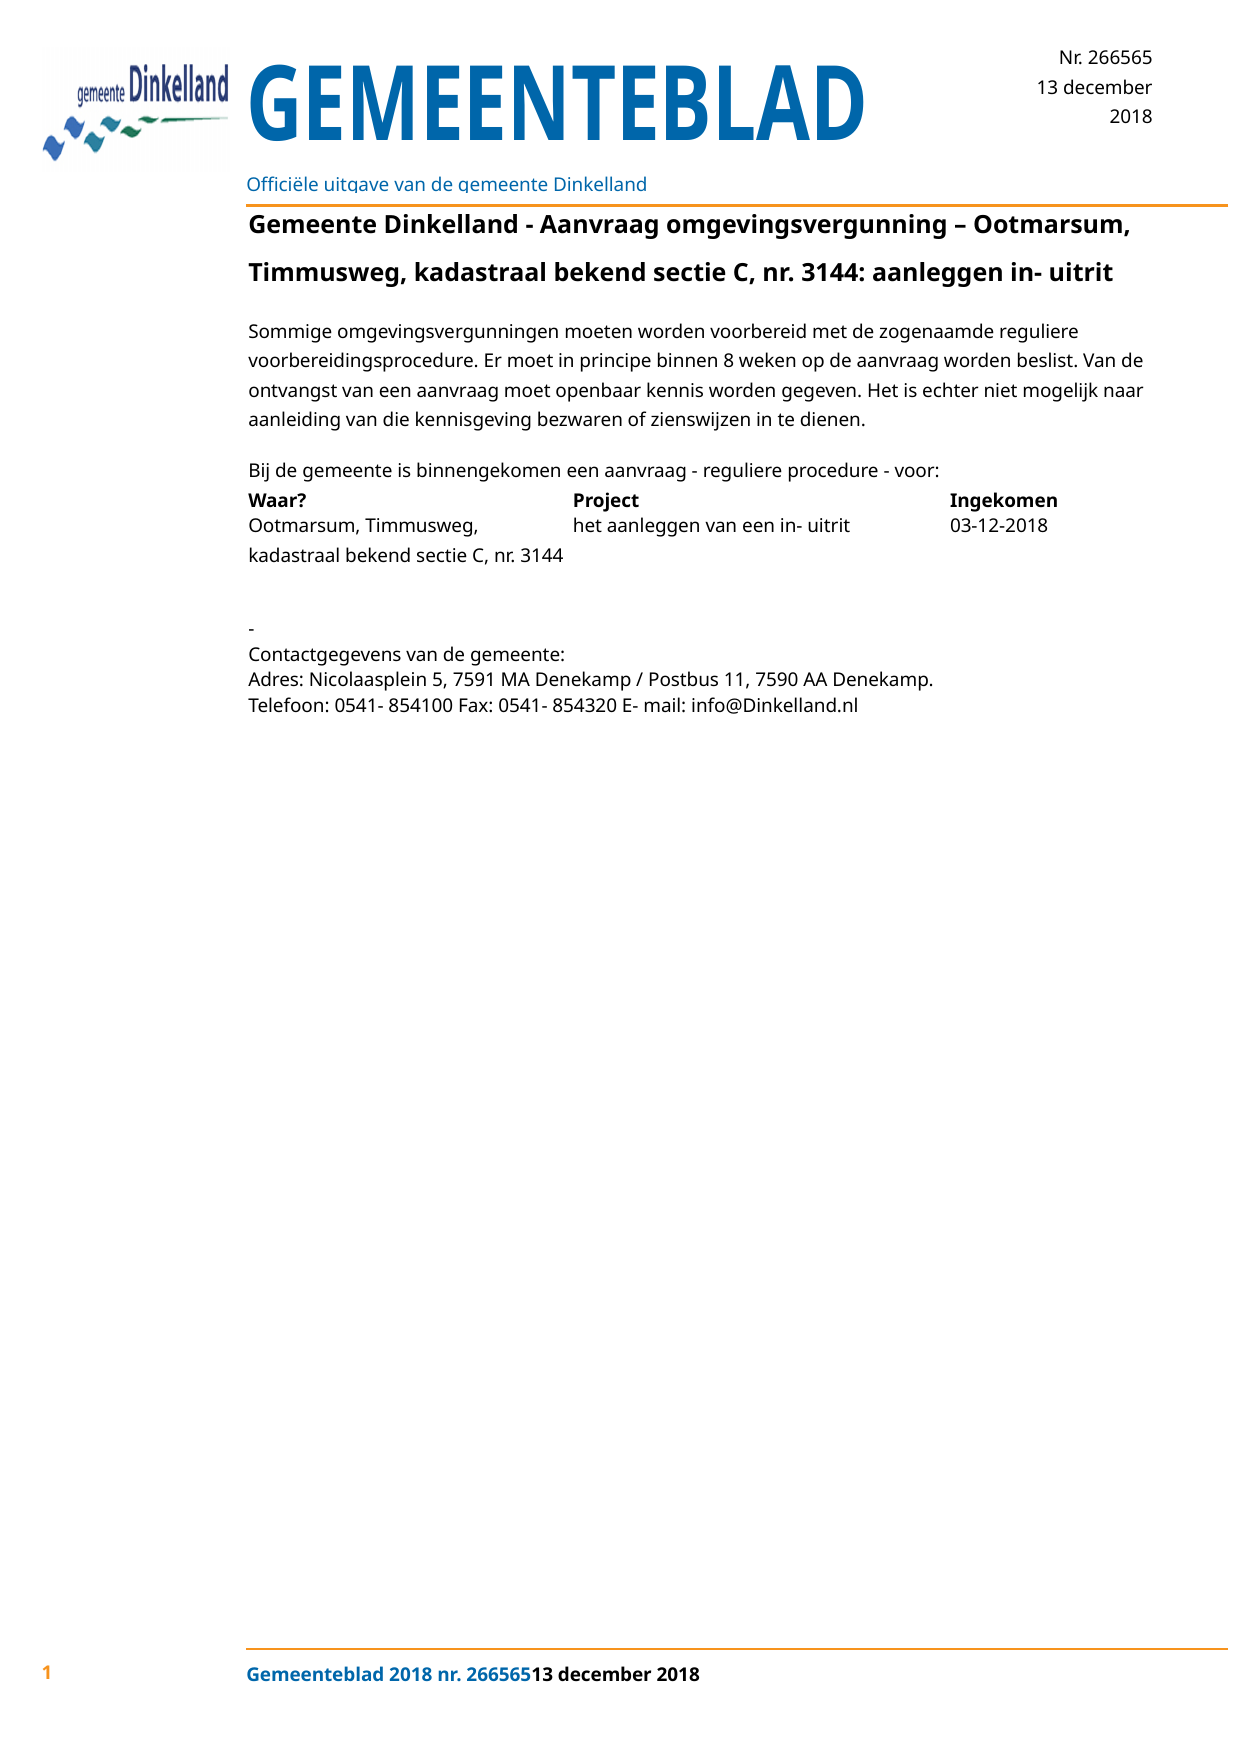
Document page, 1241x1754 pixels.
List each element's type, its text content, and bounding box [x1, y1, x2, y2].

text Adres: Nicolaasplein 5, 7591 MA Denekamp / Postbus 11, 7590 AA Denekamp. [248, 666, 1152, 692]
text Sommige omgevingsvergunningen moeten worden voorbereid met de zogenaamde reguliere voorbereidingsprocedure. Er moet in principe binnen 8 weken op de aanvraag worden beslist. Van de ontvangst van een aanvraag moet openbaar kennis worden gegeven. Het is echter niet mogelijk naar aanleiding van die kennisgeving bezwaren of zienswijzen in te dienen. [248, 318, 1152, 432]
table_header Ingekomen [950, 487, 1152, 512]
table_header Project [573, 487, 950, 512]
table_header Waar? [248, 487, 573, 512]
text Contactgegevens van de gemeente: [248, 641, 1152, 666]
text Gemeente Dinkelland - Aanvraag omgevingsvergunning – Ootmarsum, Timmusweg, kadastraal bekend sectie C, nr. 3144: aanleggen in- uitrit [248, 207, 1152, 288]
table_cell Ootmarsum, Timmusweg, kadastraal bekend sectie C, nr. 3144 [248, 513, 573, 568]
text Telefoon: 0541- 854100 Fax: 0541- 854320 E- mail: info@Dinkelland.nl [248, 692, 1152, 718]
table_cell 03-12-2018 [950, 513, 1152, 568]
picture [41, 47, 231, 172]
text Bij de gemeente is binnengekomen een aanvraag - reguliere procedure - voor: [248, 457, 1152, 483]
text - [248, 615, 1152, 641]
table_cell het aanleggen van een in- uitrit [573, 513, 950, 568]
